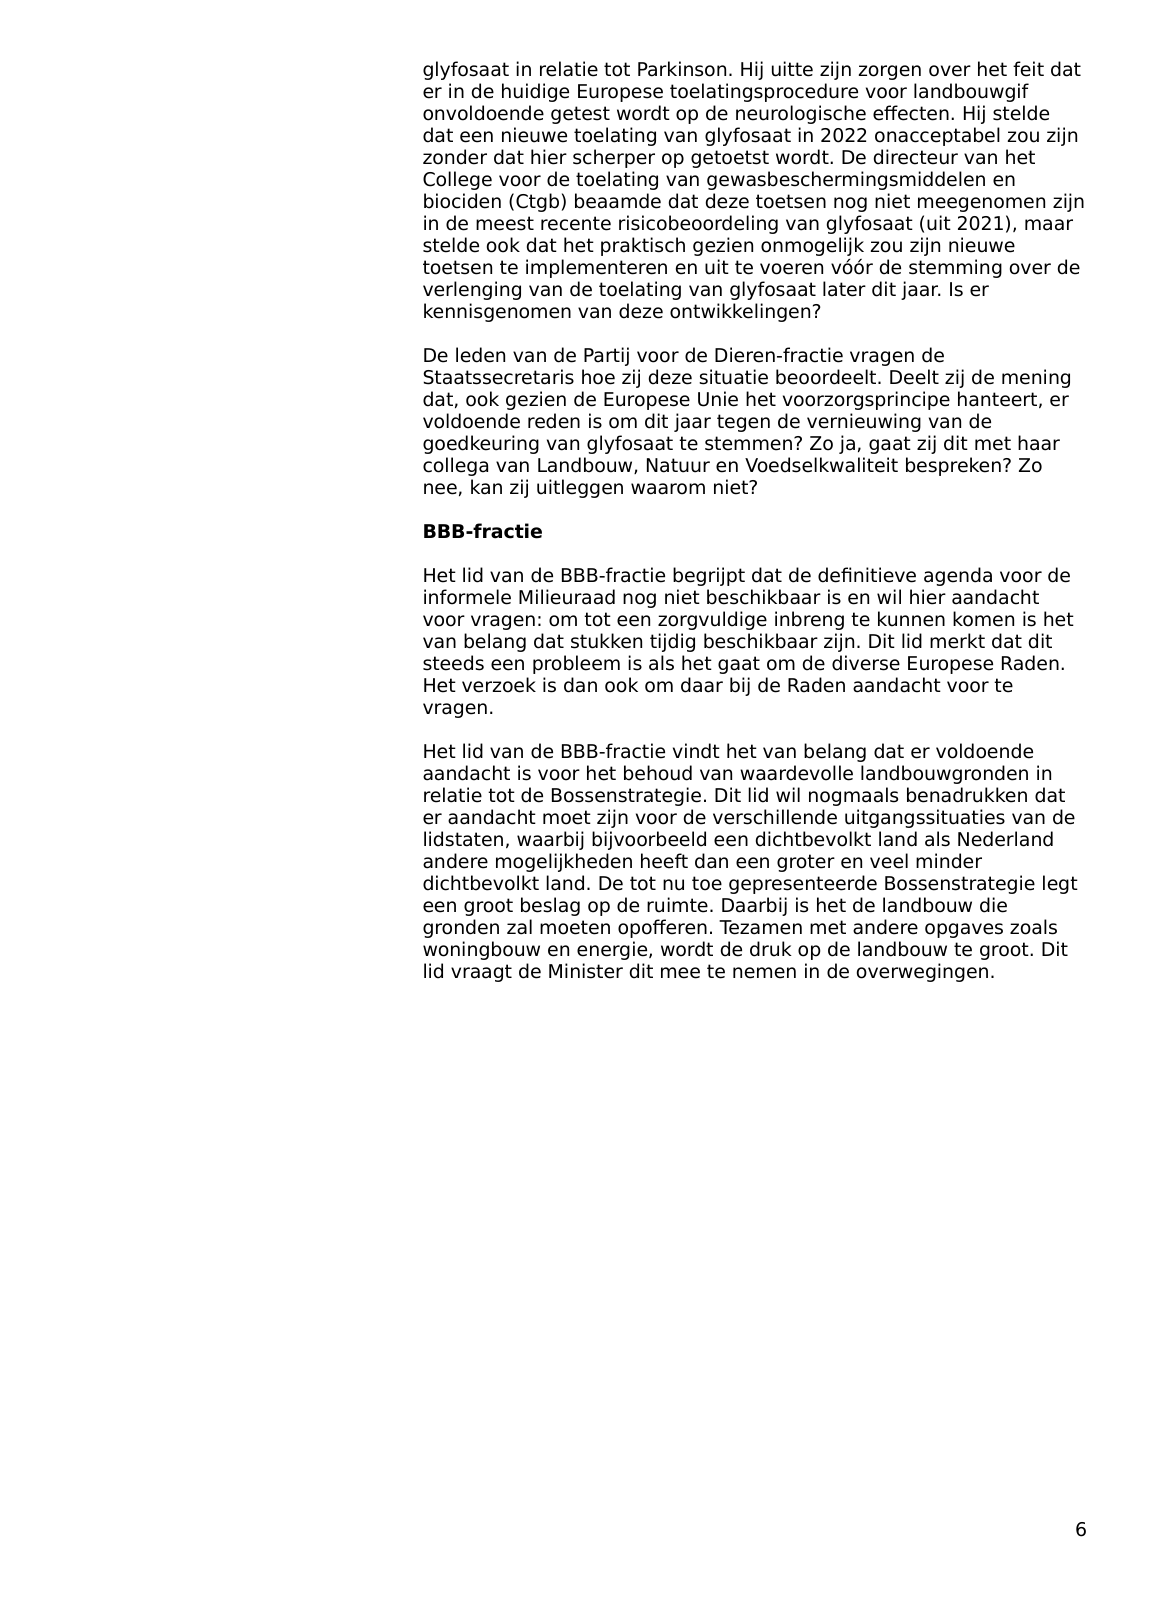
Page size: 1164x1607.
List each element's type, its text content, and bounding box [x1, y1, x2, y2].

subtitle BBB-fractie [422, 521, 1087, 543]
text Het lid van de BBB-fractie vindt het van belang dat er voldoende aandacht is voor het behoud van waardevolle landbouwgronden in relatie tot de Bossenstrategie. Dit lid wil nogmaals benadrukken dat er aandacht moet zijn voor de verschillende uitgangssituaties van de lidstaten, waarbij bijvoorbeeld een dichtbevolkt land als Nederland andere mogelijkheden heeft dan een groter en veel minder dichtbevolkt land. De tot nu toe gepresenteerde Bossenstrategie legt een groot beslag op de ruimte. Daarbij is het de landbouw die gronden zal moeten opofferen. Tezamen met andere opgaves zoals woningbouw en energie, wordt de druk op de landbouw te groot. Dit lid vraagt de Minister dit mee te nemen in de overwegingen. [422, 741, 1087, 983]
text Het lid van de BBB-fractie begrijpt dat de definitieve agenda voor de informele Milieuraad nog niet beschikbaar is en wil hier aandacht voor vragen: om tot een zorgvuldige inbreng te kunnen komen is het van belang dat stukken tijdig beschikbaar zijn. Dit lid merkt dat dit steeds een probleem is als het gaat om de diverse Europese Raden. Het verzoek is dan ook om daar bij de Raden aandacht voor te vragen. [422, 565, 1087, 719]
text De leden van de Partij voor de Dieren-fractie vragen de Staatssecretaris hoe zij deze situatie beoordeelt. Deelt zij de mening dat, ook gezien de Europese Unie het voorzorgsprincipe hanteert, er voldoende reden is om dit jaar tegen de vernieuwing van de goedkeuring van glyfosaat te stemmen? Zo ja, gaat zij dit met haar collega van Landbouw, Natuur en Voedselkwaliteit bespreken? Zo nee, kan zij uitleggen waarom niet? [422, 345, 1087, 499]
text glyfosaat in relatie tot Parkinson. Hij uitte zijn zorgen over het feit dat er in de huidige Europese toelatingsprocedure voor landbouwgif onvoldoende getest wordt op de neurologische effecten. Hij stelde dat een nieuwe toelating van glyfosaat in 2022 onacceptabel zou zijn zonder dat hier scherper op getoetst wordt. De directeur van het College voor de toelating van gewasbeschermingsmiddelen en biociden (Ctgb) beaamde dat deze toetsen nog niet meegenomen zijn in de meest recente risicobeoordeling van glyfosaat (uit 2021), maar stelde ook dat het praktisch gezien onmogelijk zou zijn nieuwe toetsen te implementeren en uit te voeren vóór de stemming over de verlenging van de toelating van glyfosaat later dit jaar. Is er kennisgenomen van deze ontwikkelingen? [422, 59, 1087, 323]
